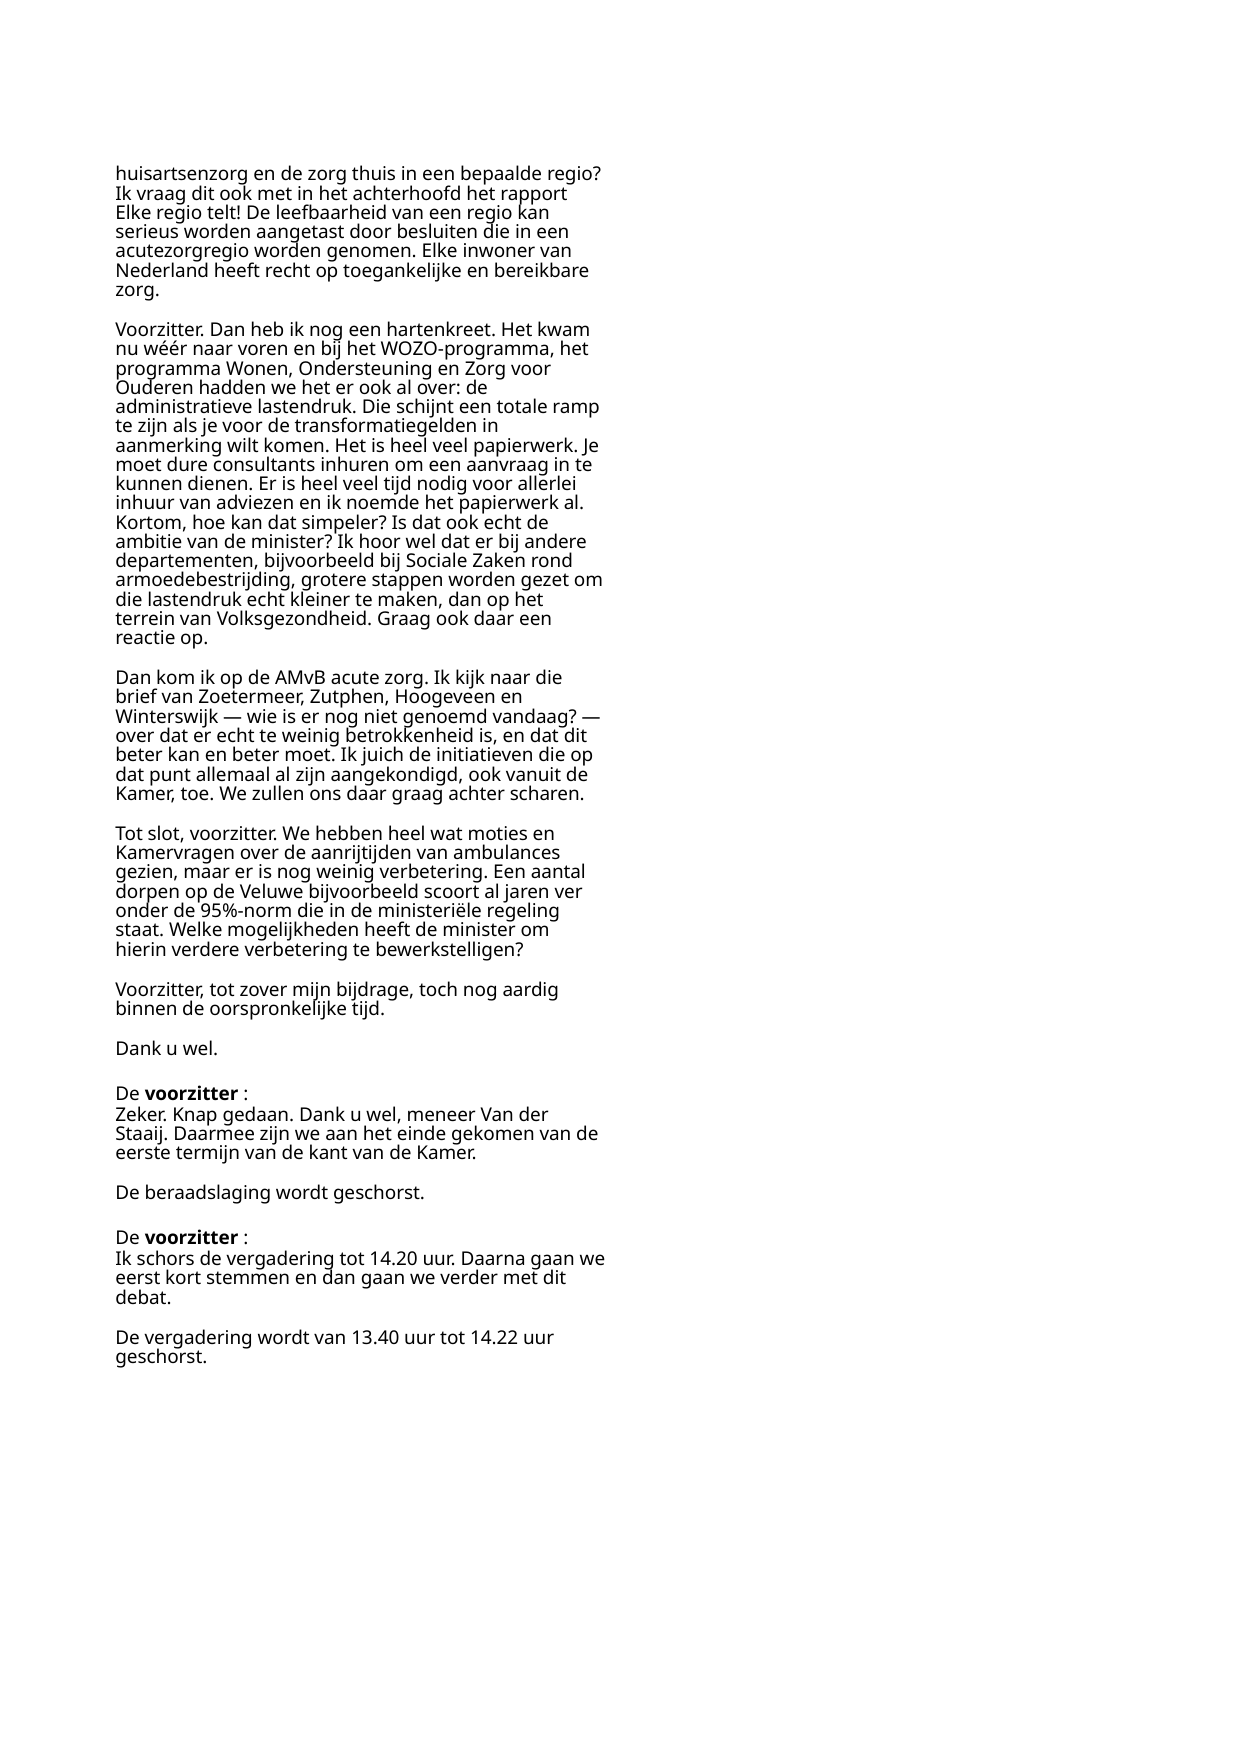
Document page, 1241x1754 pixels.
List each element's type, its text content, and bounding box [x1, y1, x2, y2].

text Tot slot, voorzitter. We hebben heel wat moties en Kamervragen over de aanrijtijden van ambulances gezien, maar er is nog weinig verbetering. Een aantal dorpen op de Veluwe bijvoorbeeld scoort al jaren ver onder de 95%-norm die in de ministeriële regeling staat. Welke mogelijkheden heeft de minister om hierin verdere verbetering te bewerkstelligen? [115, 825, 605, 960]
text Voorzitter, tot zover mijn bijdrage, toch nog aardig binnen de oorspronkelijke tijd. [115, 981, 605, 1019]
text Zeker. Knap gedaan. Dank u wel, meneer Van der Staaij. Daarmee zijn we aan het einde gekomen van de eerste termijn van de kant van de Kamer. [115, 1106, 605, 1163]
text De voorzitter : [115, 1224, 605, 1250]
text Voorzitter. Dan heb ik nog een hartenkreet. Het kwam nu wéér naar voren en bij het WOZO-programma, het programma Wonen, Ondersteuning en Zorg voor Ouderen hadden we het er ook al over: de administratieve lastendruk. Die schijnt een totale ramp te zijn als je voor de transformatiegelden in aanmerking wilt komen. Het is heel veel papierwerk. Je moet dure consultants inhuren om een aanvraag in te kunnen dienen. Er is heel veel tijd nodig voor allerlei inhuur van adviezen en ik noemde het papierwerk al. Kortom, hoe kan dat simpeler? Is dat ook echt de ambitie van de minister? Ik hoor wel dat er bij andere departementen, bijvoorbeeld bij Sociale Zaken rond armoedebestrijding, grotere stappen worden gezet om die lastendruk echt kleiner te maken, dan op het terrein van Volksgezondheid. Graag ook daar een reactie op. [115, 321, 605, 648]
text Dan kom ik op de AMvB acute zorg. Ik kijk naar die brief van Zoetermeer, Zutphen, Hoogeveen en Winterswijk — wie is er nog niet genoemd vandaag? — over dat er echt te weinig betrokkenheid is, en dat dit beter kan en beter moet. Ik juich de initiatieven die op dat punt allemaal al zijn aangekondigd, ook vanuit de Kamer, toe. We zullen ons daar graag achter scharen. [115, 669, 605, 804]
text huisartsenzorg en de zorg thuis in een bepaalde regio? Ik vraag dit ook met in het achterhoofd het rapport Elke regio telt! De leefbaarheid van een regio kan serieus worden aangetast door besluiten die in een acutezorgregio worden genomen. Elke inwoner van Nederland heeft recht op toegankelijke en bereikbare zorg. [115, 165, 605, 300]
text Ik schors de vergadering tot 14.20 uur. Daarna gaan we eerst kort stemmen en dan gaan we verder met dit debat. [115, 1250, 605, 1308]
text Dank u wel. [115, 1040, 605, 1059]
text De beraadslaging wordt geschorst. [115, 1184, 605, 1203]
text De voorzitter : [115, 1080, 605, 1106]
text De vergadering wordt van 13.40 uur tot 14.22 uur geschorst. [115, 1329, 605, 1367]
